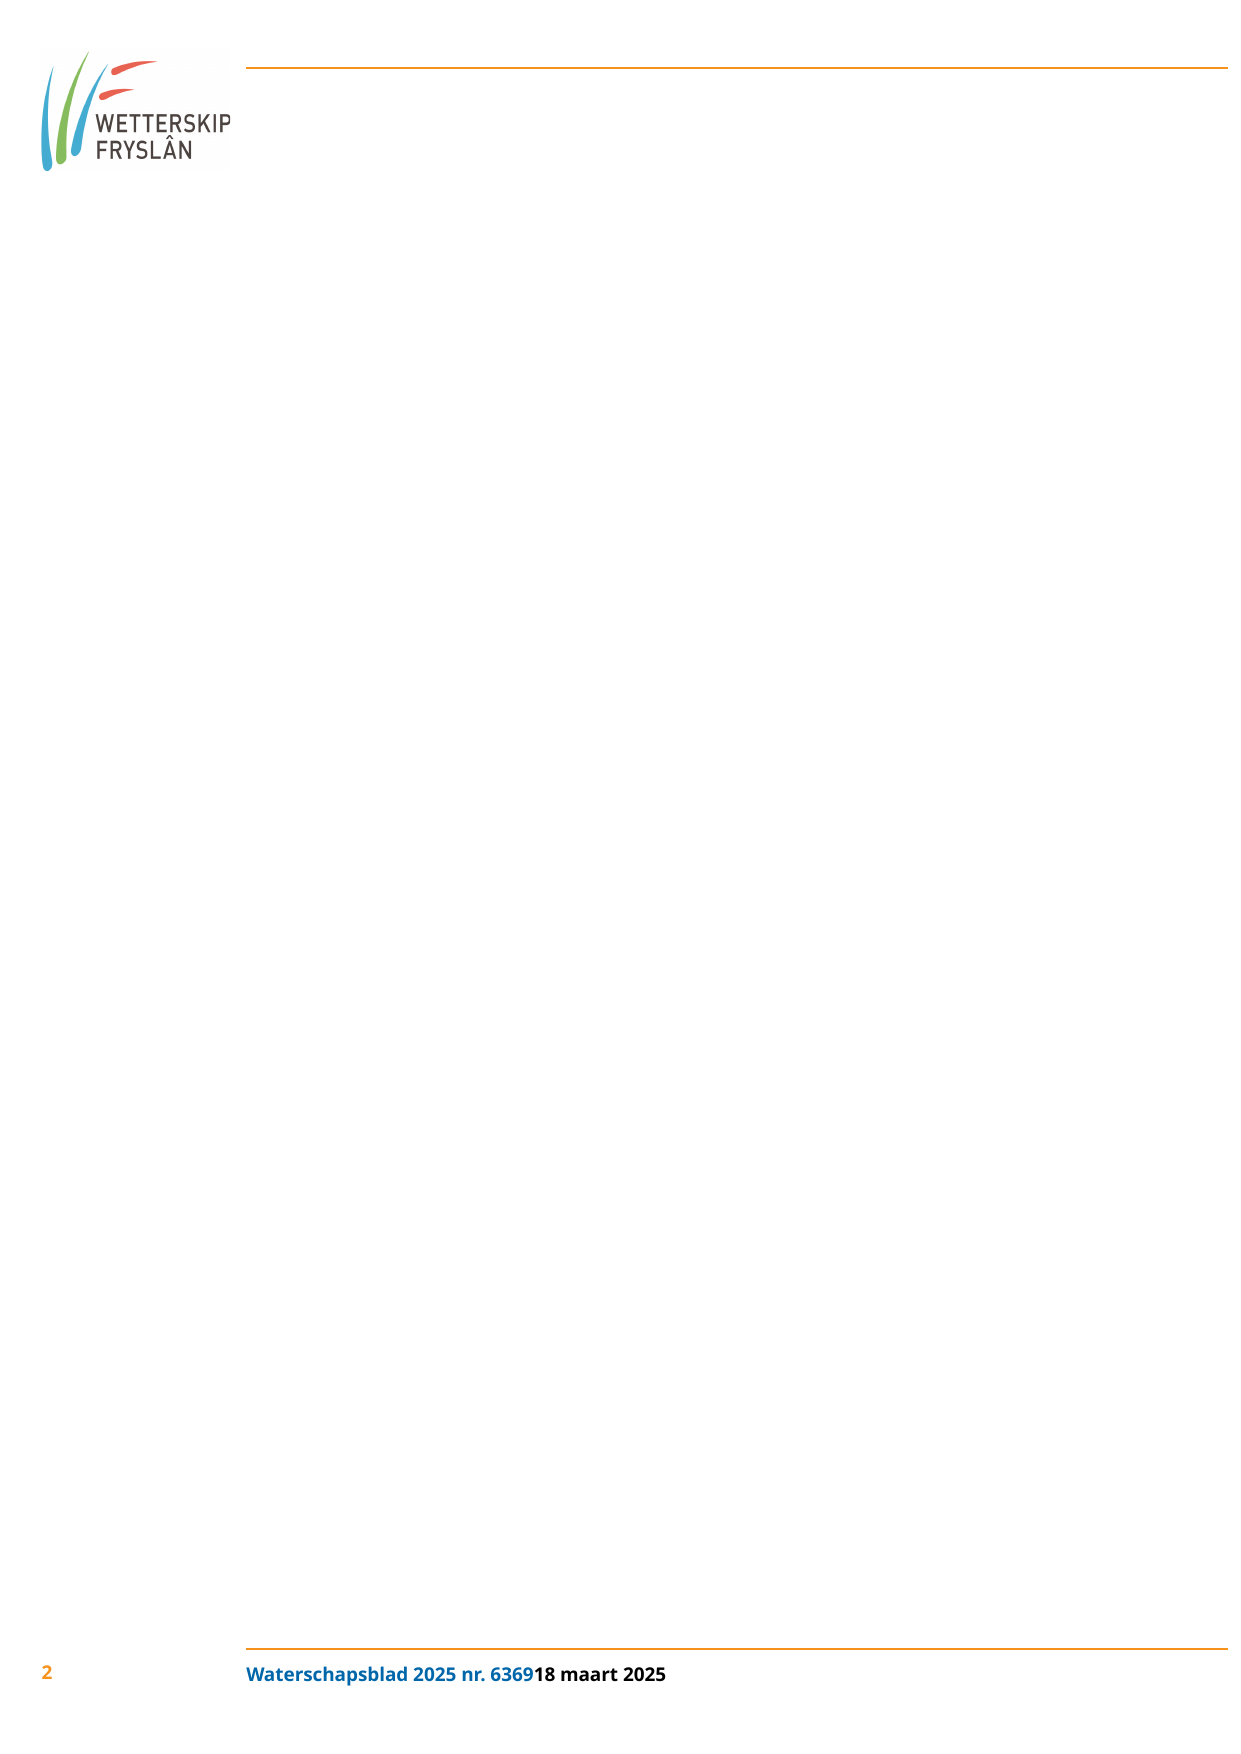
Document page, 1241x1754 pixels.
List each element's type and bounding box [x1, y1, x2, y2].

picture [41, 47, 231, 172]
